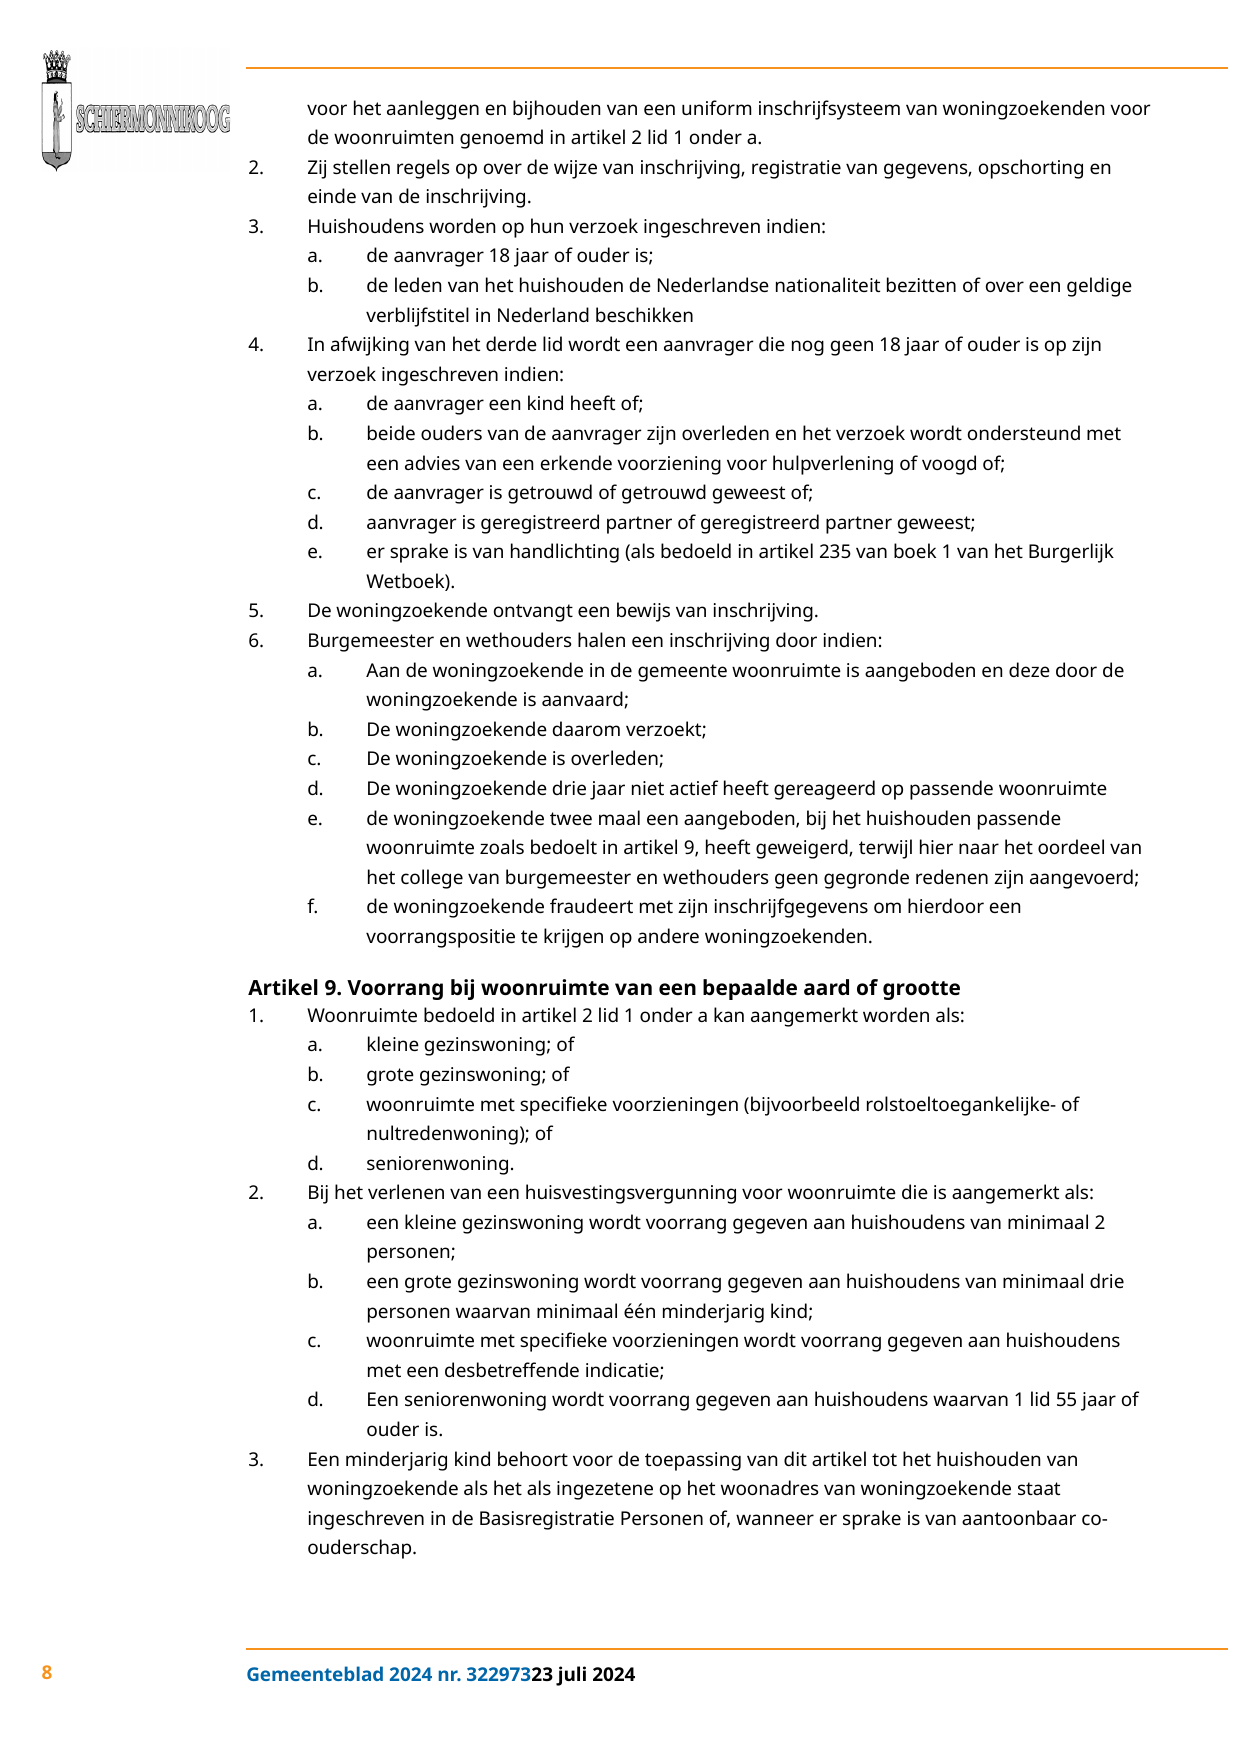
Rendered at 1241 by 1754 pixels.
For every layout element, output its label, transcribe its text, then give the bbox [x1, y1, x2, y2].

list er sprake is van handlichting (als bedoeld in artikel 235 van boek 1 van het Burgerlijk Wetboek). [307, 538, 1152, 594]
list aanvrager is geregistreerd partner of geregistreerd partner geweest; [307, 509, 1152, 535]
list een kleine gezinswoning wordt voorrang gegeven aan huishoudens van minimaal 2 personen; [307, 1209, 1152, 1264]
list Een seniorenwoning wordt voorrang gegeven aan huishoudens waarvan 1 lid 55 jaar of ouder is. [307, 1387, 1152, 1442]
list Huishoudens worden op hun verzoek ingeschreven indien: [248, 213, 1152, 239]
list grote gezinswoning; of [307, 1061, 1152, 1087]
list De woningzoekende ontvangt een bewijs van inschrijving. [248, 598, 1152, 623]
list de woningzoekende fraudeert met zijn inschrijfgegevens om hierdoor een voorrangspositie te krijgen op andere woningzoekenden. [307, 893, 1152, 949]
list kleine gezinswoning; of [307, 1032, 1152, 1057]
list De woningzoekende drie jaar niet actief heeft gereageerd op passende woonruimte [307, 775, 1152, 801]
list In afwijking van het derde lid wordt een aanvrager die nog geen 18 jaar of ouder is op zijn verzoek ingeschreven indien: [248, 331, 1152, 387]
text Artikel 9. Voorrang bij woonruimte van een bepaalde aard of grootte [248, 973, 1152, 1002]
list de aanvrager een kind heeft of; [307, 391, 1152, 416]
list de aanvrager is getrouwd of getrouwd geweest of; [307, 479, 1152, 505]
list de aanvrager 18 jaar of ouder is; [307, 243, 1152, 268]
list Burgemeester en wethouders halen een inschrijving door indien: [248, 627, 1152, 653]
list Bij het verlenen van een huisvestingsvergunning voor woonruimte die is aangemerkt als: [248, 1179, 1152, 1205]
list Woonruimte bedoeld in artikel 2 lid 1 onder a kan aangemerkt worden als: [248, 1002, 1152, 1028]
list Aan de woningzoekende in de gemeente woonruimte is aangeboden en deze door de woningzoekende is aanvaard; [307, 657, 1152, 712]
list seniorenwoning. [307, 1150, 1152, 1176]
list De woningzoekende daarom verzoekt; [307, 716, 1152, 742]
list Zij stellen regels op over de wijze van inschrijving, registratie van gegevens, opschorting en einde van de inschrijving. [248, 154, 1152, 209]
list De woningzoekende is overleden; [307, 746, 1152, 771]
list Een minderjarig kind behoort voor de toepassing van dit artikel tot het huishouden van woningzoekende als het als ingezetene op het woonadres van woningzoekende staat ingeschreven in de Basisregistratie Personen of, wanneer er sprake is van aantoonbaar co-ouderschap. [248, 1446, 1152, 1560]
list voor het aanleggen en bijhouden van een uniform inschrijfsysteem van woningzoekenden voor de woonruimten genoemd in artikel 2 lid 1 onder a. [248, 95, 1152, 150]
list de leden van het huishouden de Nederlandse nationaliteit bezitten of over een geldige verblijfstitel in Nederland beschikken [307, 272, 1152, 328]
list de woningzoekende twee maal een aangeboden, bij het huishouden passende woonruimte zoals bedoelt in artikel 9, heeft geweigerd, terwijl hier naar het oordeel van het college van burgemeester en wethouders geen gegronde redenen zijn aangevoerd; [307, 805, 1152, 890]
list een grote gezinswoning wordt voorrang gegeven aan huishoudens van minimaal drie personen waarvan minimaal één minderjarig kind; [307, 1268, 1152, 1323]
list beide ouders van de aanvrager zijn overleden en het verzoek wordt ondersteund met een advies van een erkende voorziening voor hulpverlening of voogd of; [307, 420, 1152, 476]
list woonruimte met specifieke voorzieningen (bijvoorbeeld rolstoeltoegankelijke- of nultredenwoning); of [307, 1091, 1152, 1146]
list woonruimte met specifieke voorzieningen wordt voorrang gegeven aan huishoudens met een desbetreffende indicatie; [307, 1327, 1152, 1383]
picture [41, 47, 231, 172]
